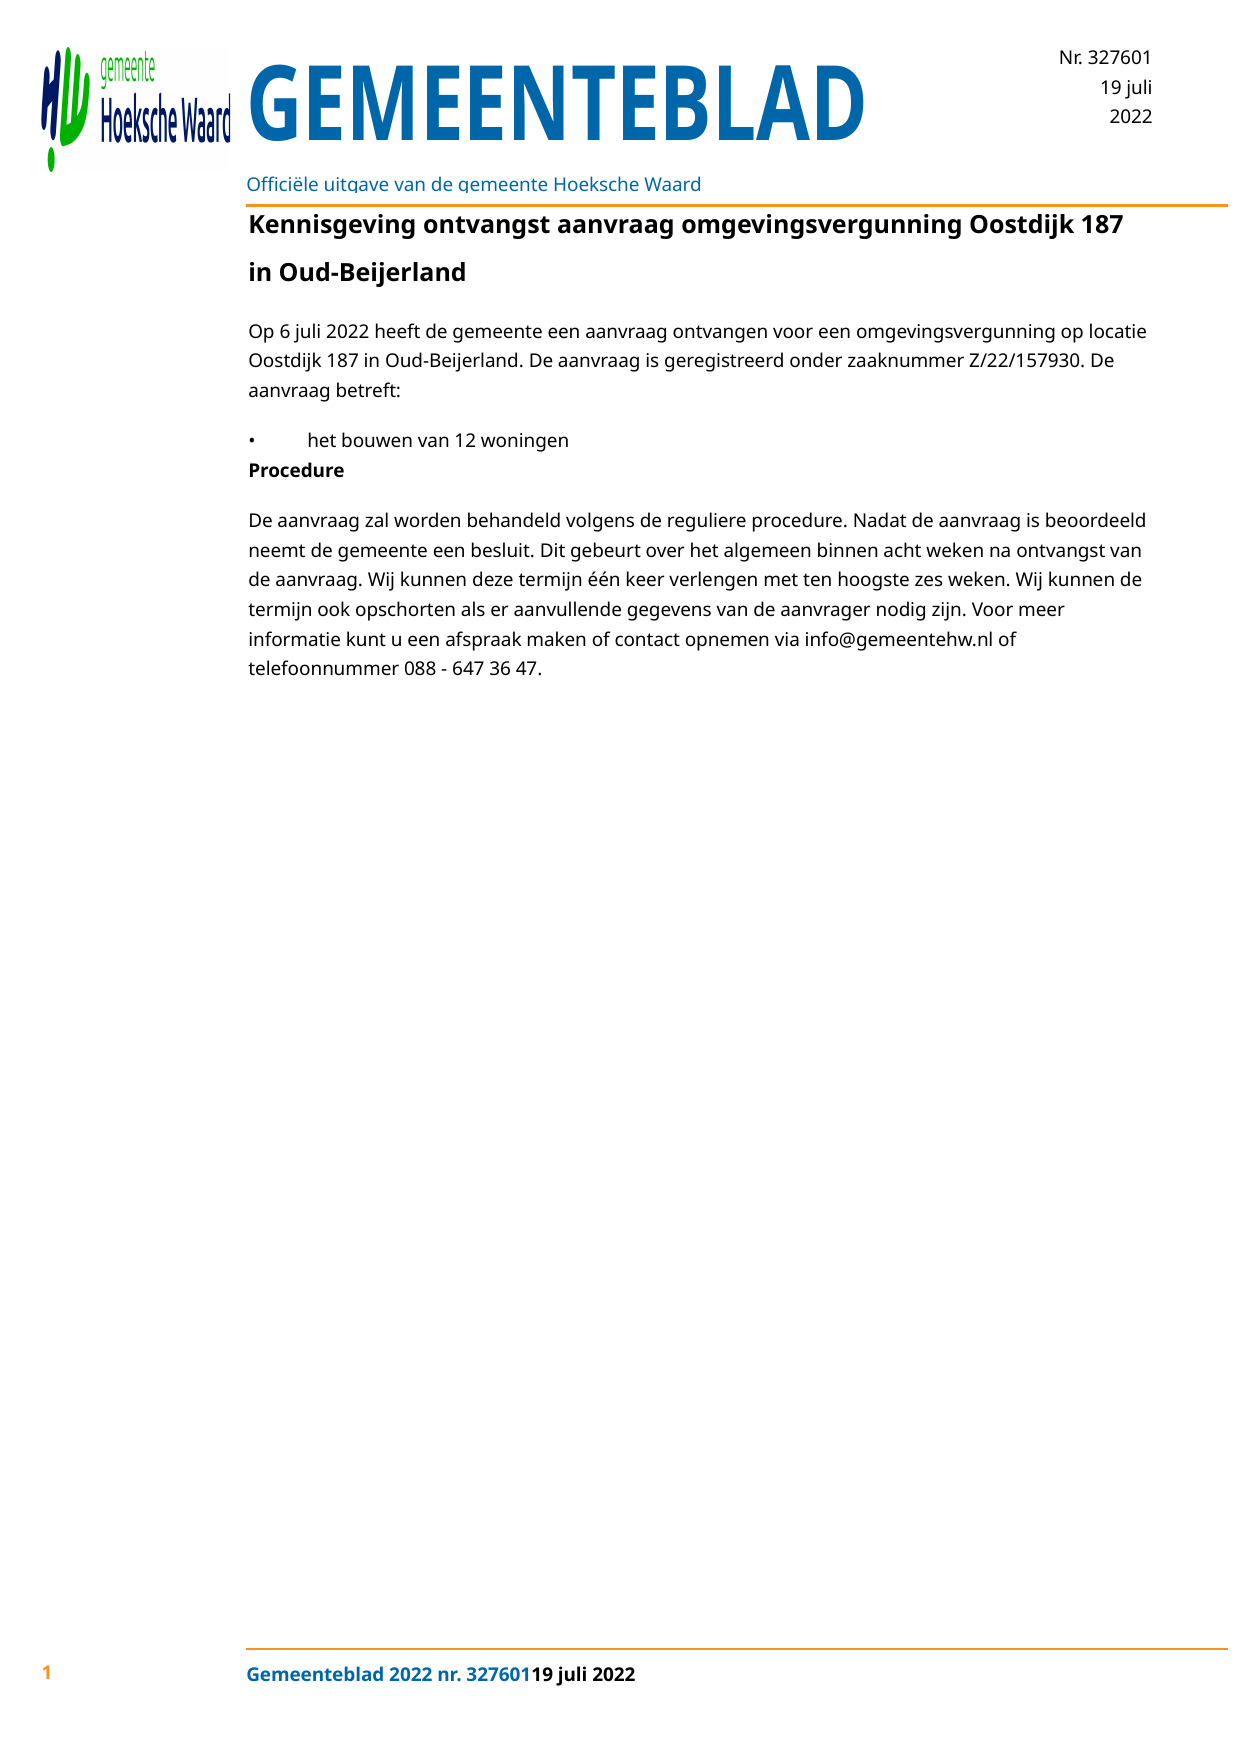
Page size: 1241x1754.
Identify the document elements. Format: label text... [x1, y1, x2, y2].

text De aanvraag zal worden behandeld volgens de reguliere procedure. Nadat de aanvraag is beoordeeld neemt de gemeente een besluit. Dit gebeurt over het algemeen binnen acht weken na ontvangst van de aanvraag. Wij kunnen deze termijn één keer verlengen met ten hoogste zes weken. Wij kunnen de termijn ook opschorten als er aanvullende gegevens van de aanvrager nodig zijn. Voor meer informatie kunt u een afspraak maken of contact opnemen via info@gemeentehw.nl of telefoonnummer 088 - 647 36 47. [248, 507, 1152, 681]
text Kennisgeving ontvangst aanvraag omgevingsvergunning Oostdijk 187 in Oud-Beijerland [248, 207, 1152, 288]
picture [41, 47, 231, 172]
text Procedure [248, 457, 1152, 483]
text Op 6 juli 2022 heeft de gemeente een aanvraag ontvangen voor een omgevingsvergunning op locatie Oostdijk 187 in Oud-Beijerland. De aanvraag is geregistreerd onder zaaknummer Z/22/157930. De aanvraag betreft: [248, 318, 1152, 403]
list het bouwen van 12 woningen [248, 427, 1152, 453]
